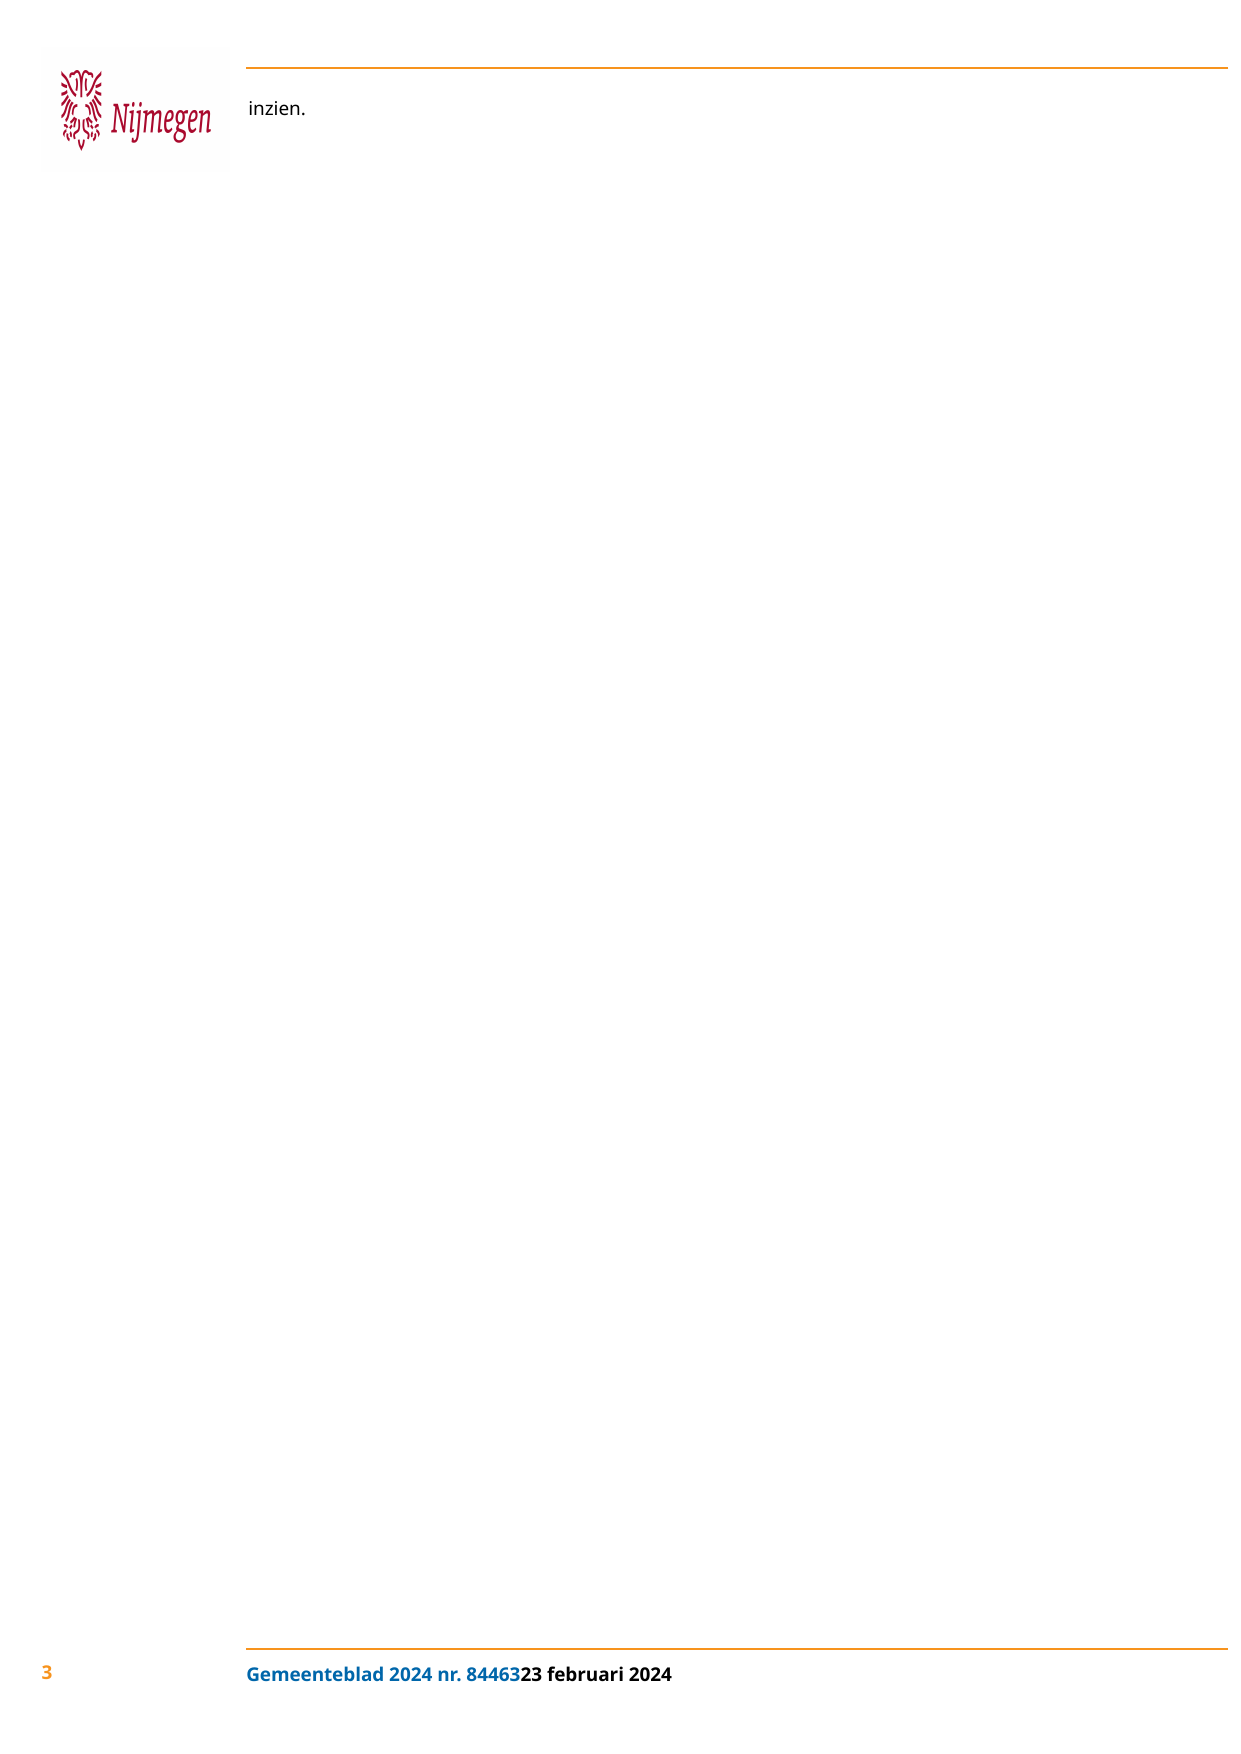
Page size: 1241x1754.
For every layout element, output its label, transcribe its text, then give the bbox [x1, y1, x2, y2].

text inzien. [248, 95, 1152, 121]
picture [41, 47, 231, 172]
